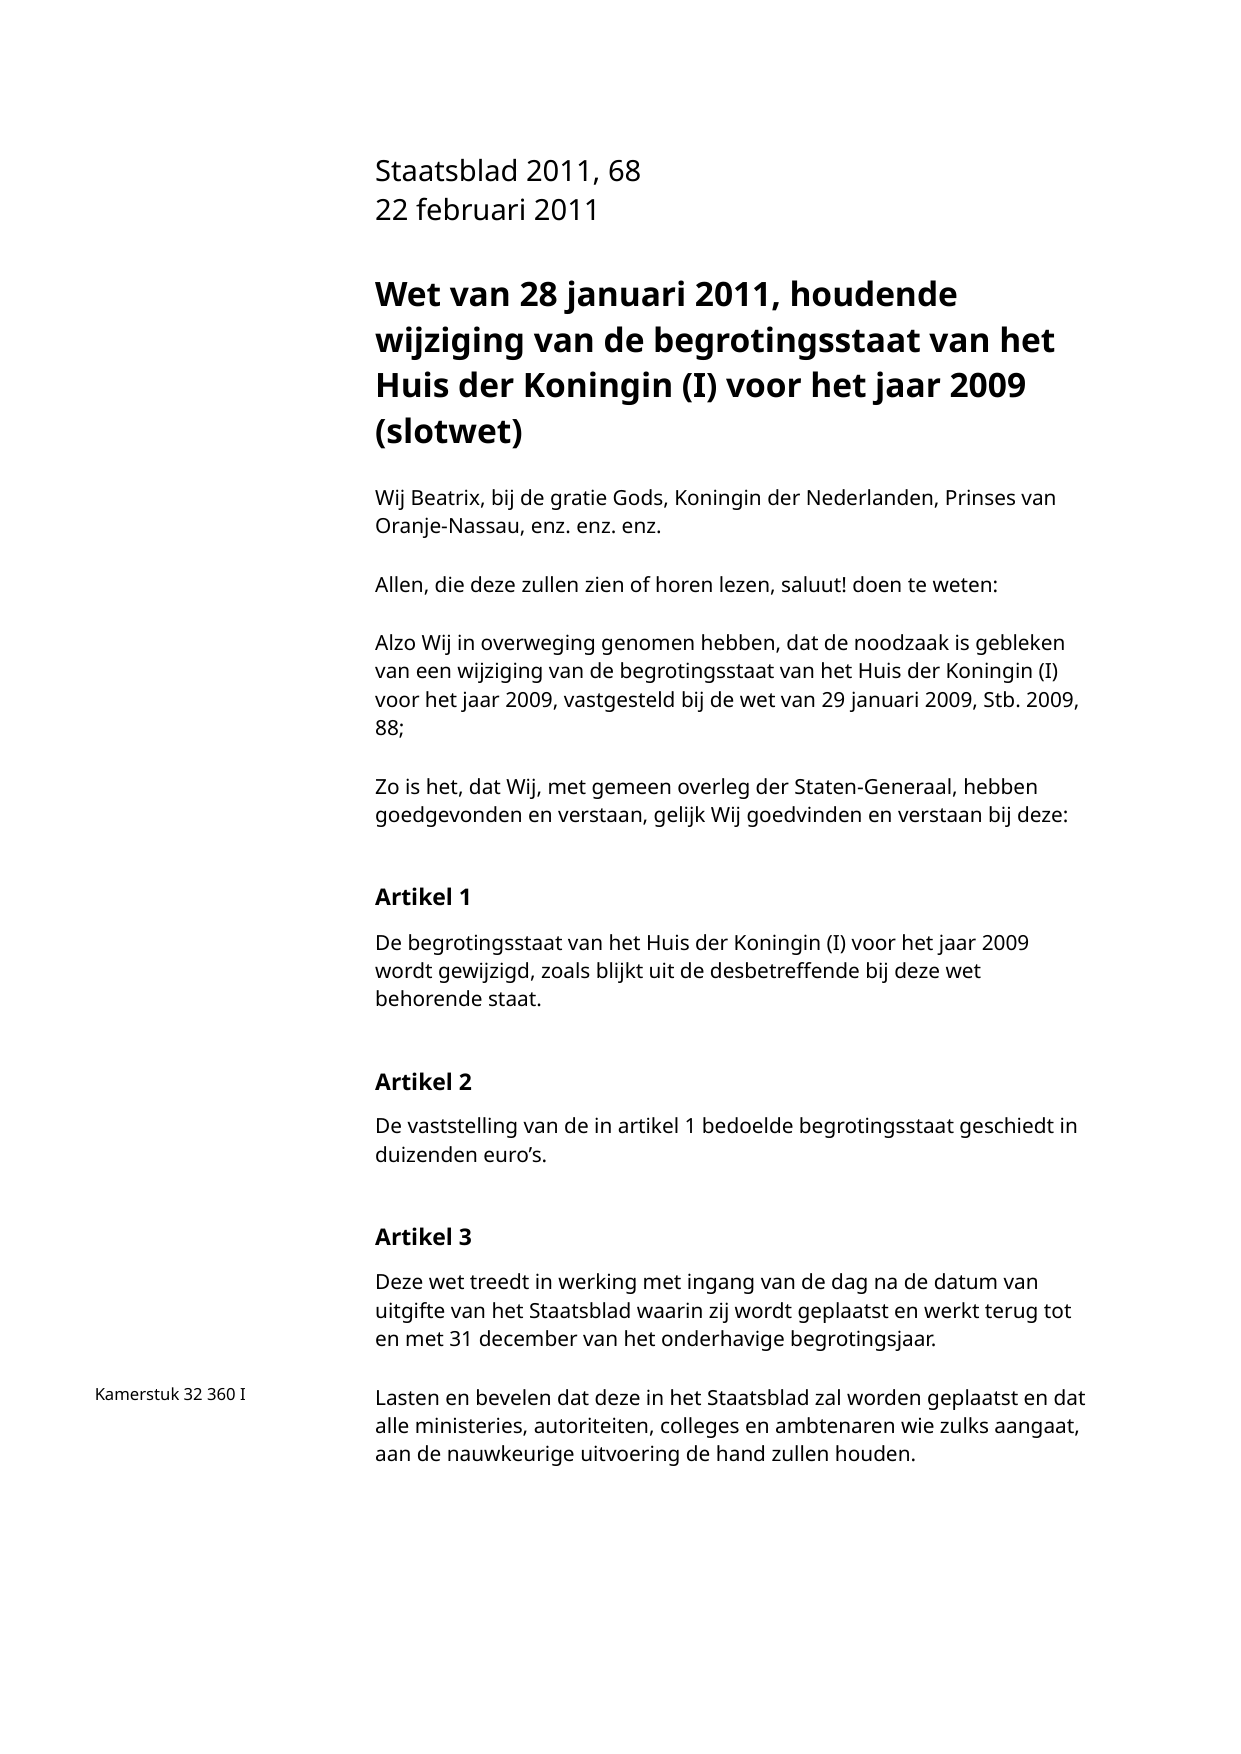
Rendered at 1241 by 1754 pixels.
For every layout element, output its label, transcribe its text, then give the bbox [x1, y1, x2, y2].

text 22 februari 2011 [375, 190, 1090, 229]
text Staatsblad 2011, 68 [375, 150, 1090, 190]
subtitle Artikel 2 [375, 1065, 1090, 1097]
text Deze wet treedt in werking met ingang van de dag na de datum van uitgifte van het Staatsblad waarin zij wordt geplaatst en werkt terug tot en met 31 december van het onderhavige begrotingsjaar. [375, 1267, 1090, 1353]
subtitle Wet van 28 januari 2011, houdende wijziging van de begrotingsstaat van het Huis der Koningin (I) voor het jaar 2009 (slotwet) [375, 271, 1090, 453]
text Zo is het, dat Wij, met gemeen overleg der Staten-Generaal, hebben goedgevonden en verstaan, gelijk Wij goedvinden en verstaan bij deze: [375, 772, 1090, 829]
subtitle Artikel 3 [375, 1221, 1090, 1252]
text Kamerstuk 32 360 I [94, 1383, 328, 1405]
subtitle Artikel 1 [375, 881, 1090, 913]
text Alzo Wij in overweging genomen hebben, dat de noodzaak is gebleken van een wijziging van de begrotingsstaat van het Huis der Koningin (I) voor het jaar 2009, vastgesteld bij de wet van 29 januari 2009, Stb. 2009, 88; [375, 628, 1090, 742]
text Allen, die deze zullen zien of horen lezen, saluut! doen te weten: [375, 570, 1090, 598]
text Lasten en bevelen dat deze in het Staatsblad zal worden geplaatst en dat alle ministeries, autoriteiten, colleges en ambtenaren wie zulks aangaat, aan de nauwkeurige uitvoering de hand zullen houden. [375, 1383, 1090, 1468]
text Wij Beatrix, bij de gratie Gods, Koningin der Nederlanden, Prinses van Oranje-Nassau, enz. enz. enz. [375, 483, 1090, 540]
text De vaststelling van de in artikel 1 bedoelde begrotingsstaat geschiedt in duizenden euro’s. [375, 1112, 1090, 1168]
text De begrotingsstaat van het Huis der Koningin (I) voor het jaar 2009 wordt gewijzigd, zoals blijkt uit de desbetreffende bij deze wet behorende staat. [375, 928, 1090, 1013]
